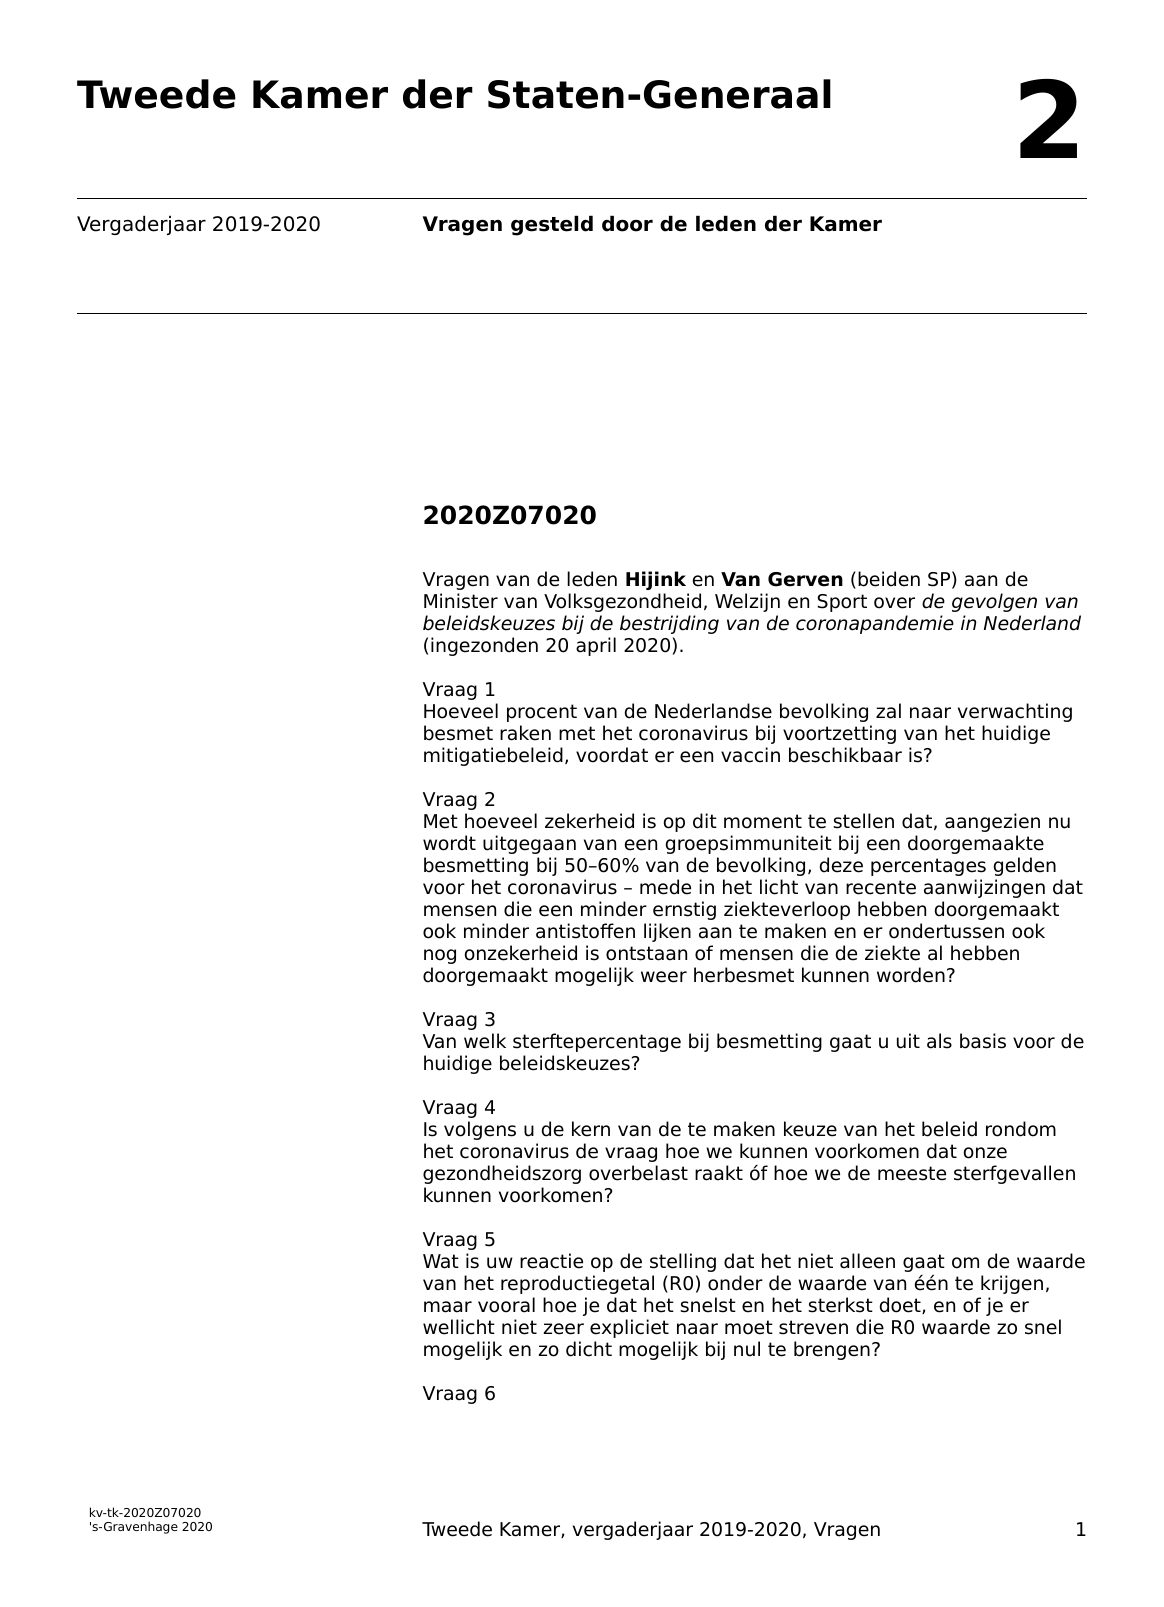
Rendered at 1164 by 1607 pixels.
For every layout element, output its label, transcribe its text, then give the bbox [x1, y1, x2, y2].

text Vraag 5 [422, 1229, 1087, 1251]
table_header Tweede Kamer der Staten-Generaal [77, 59, 886, 198]
text Van welk sterftepercentage bij besmetting gaat u uit als basis voor de huidige beleidskeuzes? [422, 1031, 1087, 1075]
text 2020Z07020 [422, 501, 1087, 531]
text Is volgens u de kern van de te maken keuze van het beleid rondom het coronavirus de vraag hoe we kunnen voorkomen dat onze gezondheidszorg overbelast raakt óf hoe we de meeste sterfgevallen kunnen voorkomen? [422, 1119, 1087, 1207]
text Met hoeveel zekerheid is op dit moment te stellen dat, aangezien nu wordt uitgegaan van een groepsimmuniteit bij een doorgemaakte besmetting bij 50–60% van de bevolking, deze percentages gelden voor het coronavirus – mede in het licht van recente aanwijzingen dat mensen die een minder ernstig ziekteverloop hebben doorgemaakt ook minder antistoffen lijken aan te maken en er ondertussen ook nog onzekerheid is ontstaan of mensen die de ziekte al hebben doorgemaakt mogelijk weer herbesmet kunnen worden? [422, 811, 1087, 987]
text Vraag 2 [422, 789, 1087, 811]
text Vraag 6 [422, 1383, 1087, 1405]
text Hoeveel procent van de Nederlandse bevolking zal naar verwachting besmet raken met het coronavirus bij voortzetting van het huidige mitigatiebeleid, voordat er een vaccin beschikbaar is? [422, 701, 1087, 767]
text kv-tk-2020Z07020 [88, 1506, 323, 1520]
table_cell Vergaderjaar 2019-2020 [77, 199, 422, 313]
text Vraag 1 [422, 679, 1087, 701]
text Wat is uw reactie op de stelling dat het niet alleen gaat om de waarde van het reproductiegetal (R0) onder de waarde van één te krijgen, maar vooral hoe je dat het snelst en het sterkst doet, en of je er wellicht niet zeer expliciet naar moet streven die R0 waarde zo snel mogelijk en zo dicht mogelijk bij nul te brengen? [422, 1251, 1087, 1361]
text Vragen van de leden Hijink en Van Gerven (beiden SP) aan de Minister van Volksgezondheid, Welzijn en Sport over de gevolgen van beleidskeuzes bij de bestrijding van de coronapandemie in Nederland (ingezonden 20 april 2020). [422, 569, 1087, 657]
table_header 2 [886, 59, 1087, 198]
text 's-Gravenhage 2020 [88, 1520, 323, 1534]
text Vraag 3 [422, 1009, 1087, 1031]
table_cell Vragen gesteld door de leden der Kamer [422, 199, 1087, 313]
text Vraag 4 [422, 1097, 1087, 1119]
